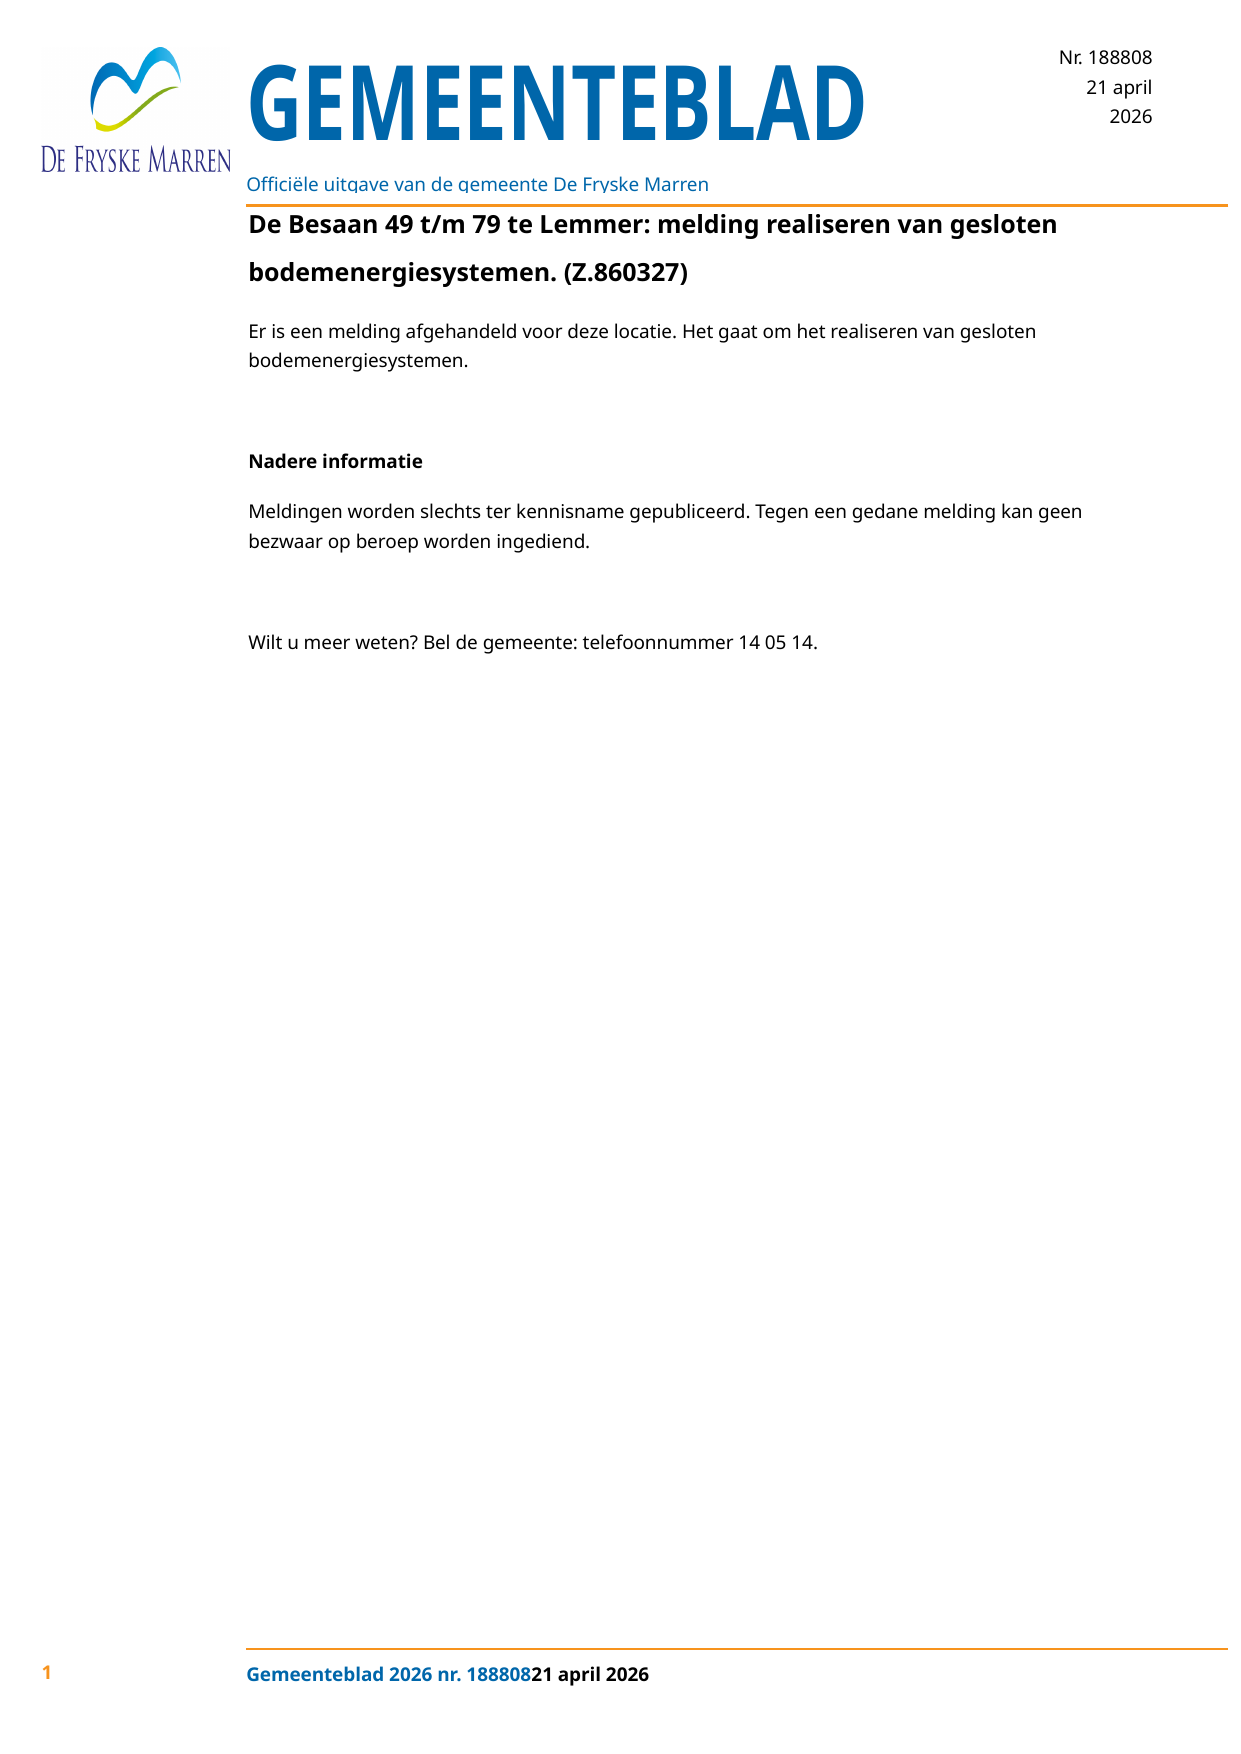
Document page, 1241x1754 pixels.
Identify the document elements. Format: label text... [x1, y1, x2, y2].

text Nadere informatie [248, 448, 1152, 474]
picture [41, 47, 231, 172]
text De Besaan 49 t/m 79 te Lemmer: melding realiseren van gesloten bodemenergiesystemen. (Z.860327) [248, 207, 1152, 288]
text Er is een melding afgehandeld voor deze locatie. Het gaat om het realiseren van gesloten bodemenergiesystemen. [248, 318, 1152, 373]
text Meldingen worden slechts ter kennisname gepubliceerd. Tegen een gedane melding kan geen bezwaar op beroep worden ingediend. [248, 499, 1152, 554]
text Wilt u meer weten? Bel de gemeente: telefoonnummer 14 05 14. [248, 629, 1152, 655]
